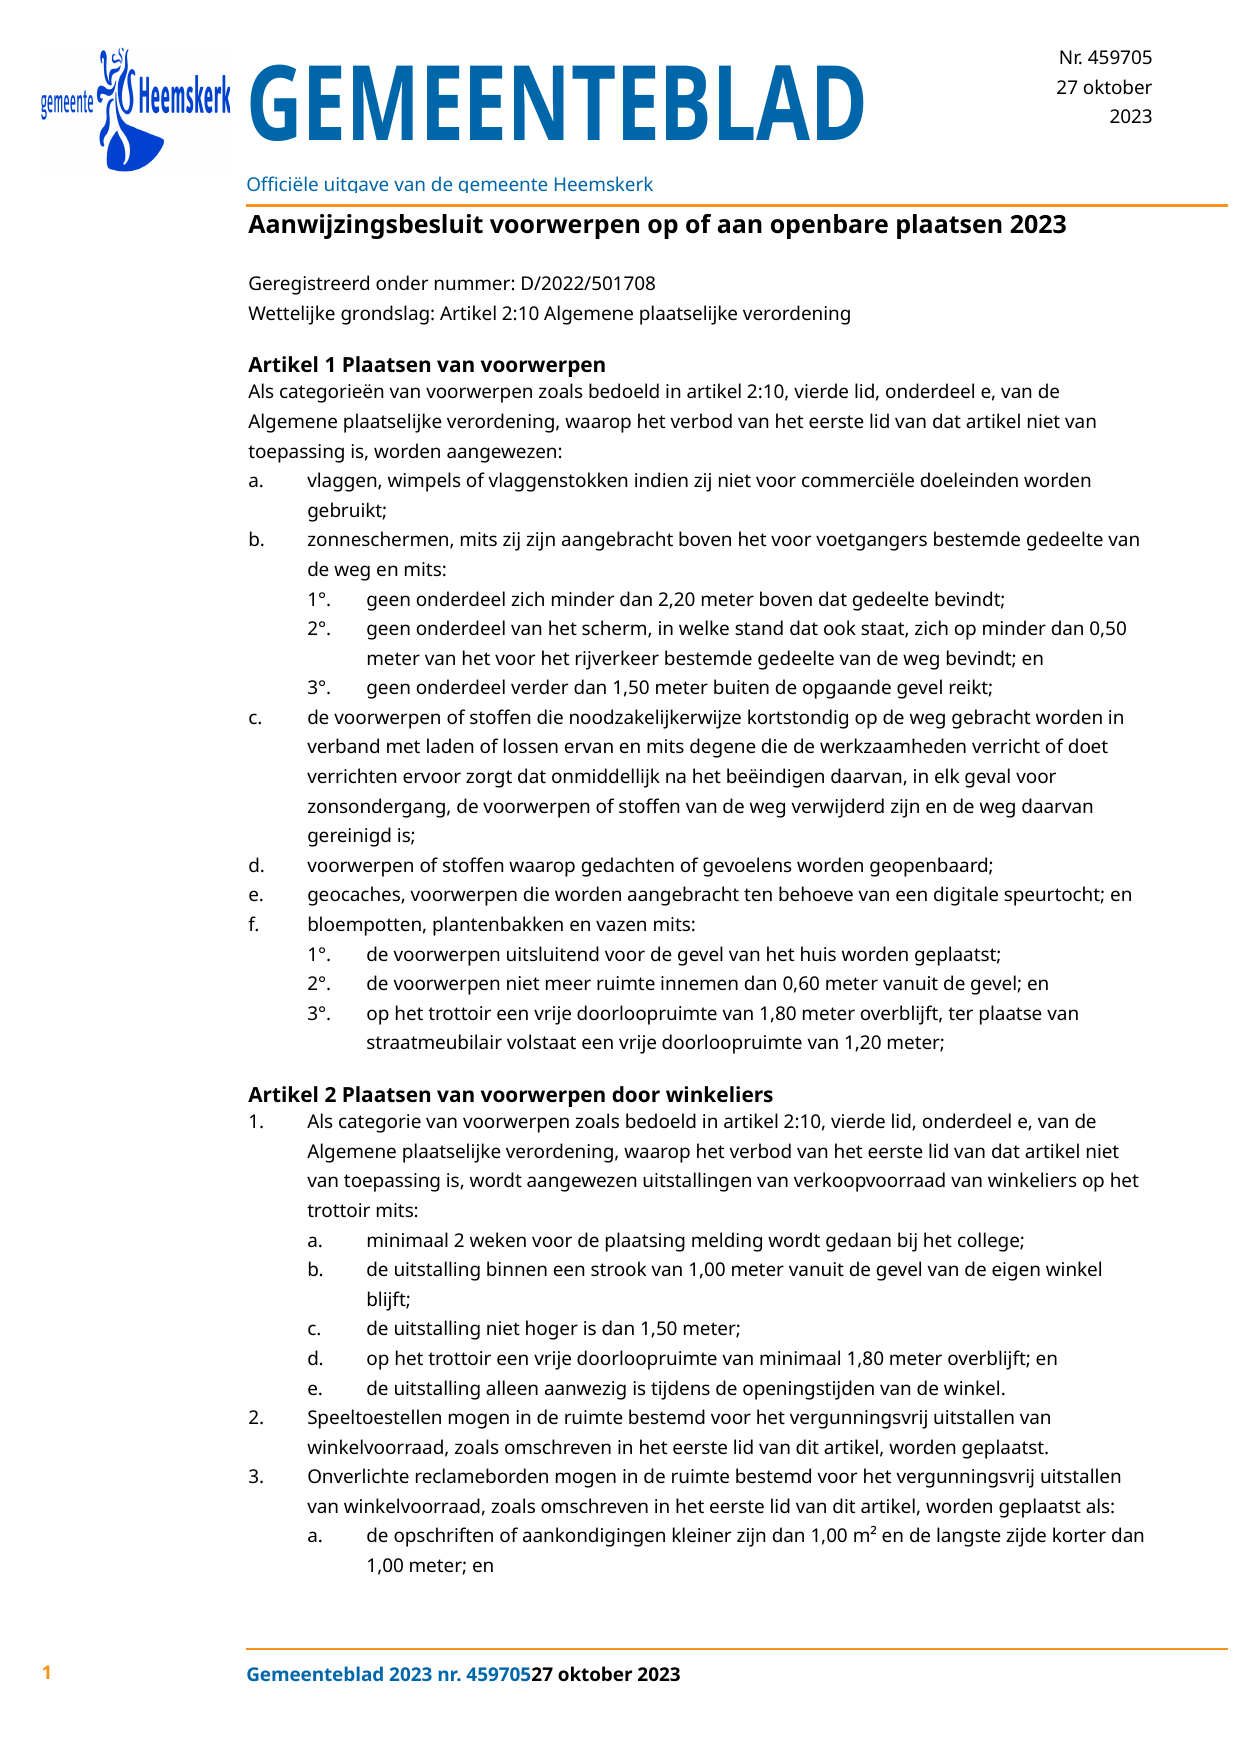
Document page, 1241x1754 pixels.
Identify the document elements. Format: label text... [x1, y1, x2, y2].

list Als categorie van voorwerpen zoals bedoeld in artikel 2:10, vierde lid, onderdeel e, van de Algemene plaatselijke verordening, waarop het verbod van het eerste lid van dat artikel niet van toepassing is, wordt aangewezen uitstallingen van verkoopvoorraad van winkeliers op het trottoir mits: [248, 1108, 1152, 1223]
list de opschriften of aankondigingen kleiner zijn dan 1,00 m² en de langste zijde korter dan 1,00 meter; en [307, 1523, 1152, 1578]
text Aanwijzingsbesluit voorwerpen op of aan openbare plaatsen 2023 [248, 207, 1152, 241]
list geen onderdeel van het scherm, in welke stand dat ook staat, zich op minder dan 0,50 meter van het voor het rijverkeer bestemde gedeelte van de weg bevindt; en [307, 615, 1152, 671]
list geocaches, voorwerpen die worden aangebracht ten behoeve van een digitale speurtocht; en [248, 882, 1152, 907]
text Artikel 1 Plaatsen van voorwerpen [248, 350, 1152, 379]
list de uitstalling alleen aanwezig is tijdens de openingstijden van de winkel. [307, 1375, 1152, 1400]
list de uitstalling binnen een strook van 1,00 meter vanuit de gevel van de eigen winkel blijft; [307, 1256, 1152, 1312]
list voorwerpen of stoffen waarop gedachten of gevoelens worden geopenbaard; [248, 852, 1152, 878]
list bloempotten, plantenbakken en vazen mits: [248, 911, 1152, 937]
list zonneschermen, mits zij zijn aangebracht boven het voor voetgangers bestemde gedeelte van de weg en mits: [248, 527, 1152, 582]
text Wettelijke grondslag: Artikel 2:10 Algemene plaatselijke verordening [248, 300, 1152, 326]
text Als categorieën van voorwerpen zoals bedoeld in artikel 2:10, vierde lid, onderdeel e, van de Algemene plaatselijke verordening, waarop het verbod van het eerste lid van dat artikel niet van toepassing is, worden aangewezen: [248, 379, 1152, 464]
list vlaggen, wimpels of vlaggenstokken indien zij niet voor commerciële doeleinden worden gebruikt; [248, 467, 1152, 523]
list Onverlichte reclameborden mogen in de ruimte bestemd voor het vergunningsvrij uitstallen van winkelvoorraad, zoals omschreven in het eerste lid van dit artikel, worden geplaatst als: [248, 1463, 1152, 1519]
list de voorwerpen niet meer ruimte innemen dan 0,60 meter vanuit de gevel; en [307, 970, 1152, 996]
picture [41, 47, 231, 172]
text Geregistreerd onder nummer: D/2022/501708 [248, 270, 1152, 296]
list Speeltoestellen mogen in de ruimte bestemd voor het vergunningsvrij uitstallen van winkelvoorraad, zoals omschreven in het eerste lid van dit artikel, worden geplaatst. [248, 1404, 1152, 1459]
list op het trottoir een vrije doorloopruimte van 1,80 meter overblijft, ter plaatse van straatmeubilair volstaat een vrije doorloopruimte van 1,20 meter; [307, 1000, 1152, 1055]
list de voorwerpen uitsluitend voor de gevel van het huis worden geplaatst; [307, 941, 1152, 967]
list op het trottoir een vrije doorloopruimte van minimaal 1,80 meter overblijft; en [307, 1345, 1152, 1371]
list geen onderdeel verder dan 1,50 meter buiten de opgaande gevel reikt; [307, 674, 1152, 700]
text Artikel 2 Plaatsen van voorwerpen door winkeliers [248, 1080, 1152, 1108]
list minimaal 2 weken voor de plaatsing melding wordt gedaan bij het college; [307, 1227, 1152, 1252]
list geen onderdeel zich minder dan 2,20 meter boven dat gedeelte bevindt; [307, 586, 1152, 612]
list de voorwerpen of stoffen die noodzakelijkerwijze kortstondig op de weg gebracht worden in verband met laden of lossen ervan en mits degene die de werkzaamheden verricht of doet verrichten ervoor zorgt dat onmiddellijk na het beëindigen daarvan, in elk geval voor zonsondergang, de voorwerpen of stoffen van de weg verwijderd zijn en de weg daarvan gereinigd is; [248, 704, 1152, 848]
list de uitstalling niet hoger is dan 1,50 meter; [307, 1316, 1152, 1341]
